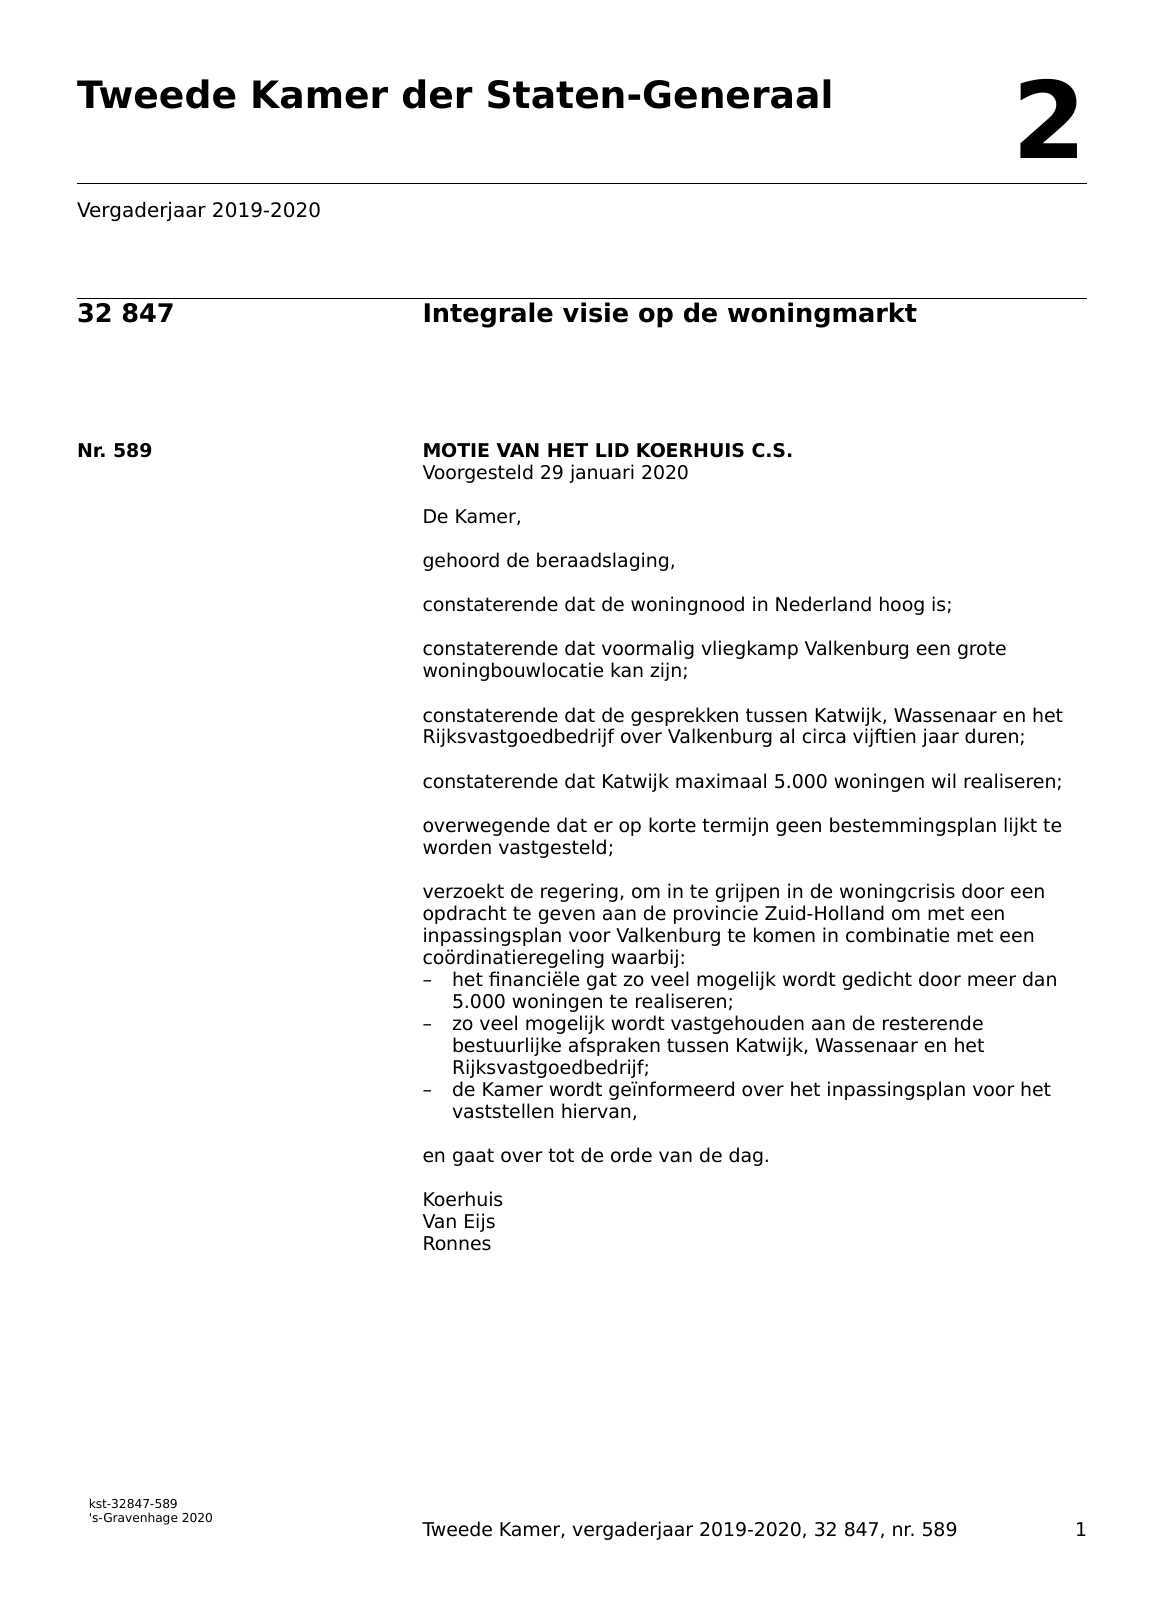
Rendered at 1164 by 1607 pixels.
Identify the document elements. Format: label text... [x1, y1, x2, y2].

table_header 2 [886, 59, 1087, 183]
text kst-32847-589 [88, 1497, 323, 1511]
text constaterende dat de woningnood in Nederland hoog is; [422, 594, 1087, 616]
text Voorgesteld 29 januari 2020 [422, 462, 1087, 484]
text overwegende dat er op korte termijn geen bestemmingsplan lijkt te worden vastgesteld; [422, 815, 1087, 859]
table_header Tweede Kamer der Staten-Generaal [77, 59, 886, 183]
text De Kamer, [422, 506, 1087, 528]
text en gaat over tot de orde van de dag. [422, 1145, 1087, 1167]
table_cell Vergaderjaar 2019-2020 [77, 184, 1087, 298]
text Ronnes [422, 1233, 1087, 1255]
text verzoekt de regering, om in te grijpen in de woningcrisis door een opdracht te geven aan de provincie Zuid-Holland om met een inpassingsplan voor Valkenburg te komen in combinatie met een coördinatieregeling waarbij: [422, 881, 1087, 969]
text – het financiële gat zo veel mogelijk wordt gedicht door meer dan 5.000 woningen te realiseren; [422, 969, 1087, 1013]
text 's-Gravenhage 2020 [88, 1511, 323, 1525]
subtitle 32 847 Integrale visie op de woningmarkt [77, 299, 1087, 329]
text gehoord de beraadslaging, [422, 550, 1087, 572]
subtitle Nr. 589 MOTIE VAN HET LID KOERHUIS C.S. [77, 440, 1087, 462]
text Koerhuis [422, 1189, 1087, 1211]
text constaterende dat voormalig vliegkamp Valkenburg een grote woningbouwlocatie kan zijn; [422, 638, 1087, 682]
text Van Eijs [422, 1211, 1087, 1233]
text constaterende dat de gesprekken tussen Katwijk, Wassenaar en het Rijksvastgoedbedrijf over Valkenburg al circa vijftien jaar duren; [422, 704, 1087, 748]
text constaterende dat Katwijk maximaal 5.000 woningen wil realiseren; [422, 771, 1087, 793]
text – zo veel mogelijk wordt vastgehouden aan de resterende bestuurlijke afspraken tussen Katwijk, Wassenaar en het Rijksvastgoedbedrijf; [422, 1013, 1087, 1079]
text – de Kamer wordt geïnformeerd over het inpassingsplan voor het vaststellen hiervan, [422, 1079, 1087, 1123]
